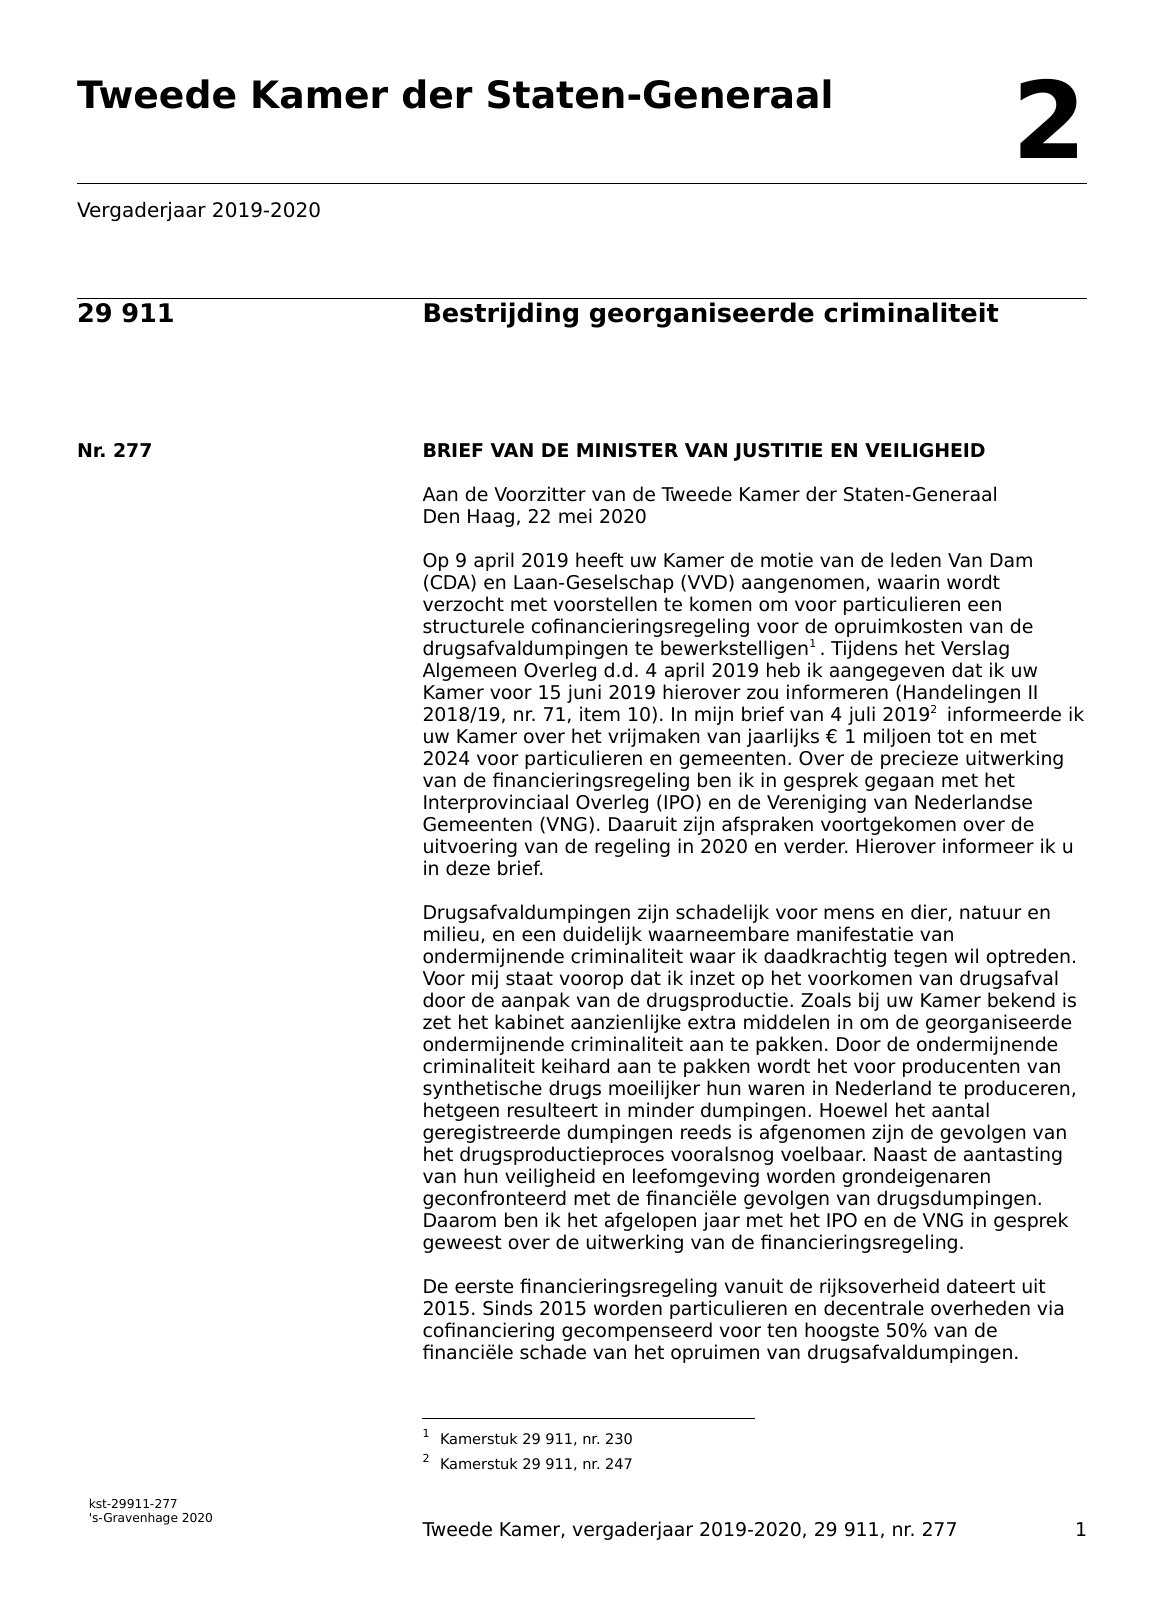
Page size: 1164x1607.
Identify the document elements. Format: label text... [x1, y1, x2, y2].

subtitle Nr. 277 BRIEF VAN DE MINISTER VAN JUSTITIE EN VEILIGHEID [77, 440, 1087, 462]
text Den Haag, 22 mei 2020 [422, 506, 1087, 528]
text 's-Gravenhage 2020 [88, 1511, 323, 1525]
text kst-29911-277 [88, 1497, 323, 1511]
text De eerste financieringsregeling vanuit de rijksoverheid dateert uit 2015. Sinds 2015 worden particulieren en decentrale overheden via cofinanciering gecompenseerd voor ten hoogste 50% van de financiële schade van het opruimen van drugsafvaldumpingen. [422, 1276, 1087, 1364]
text Aan de Voorzitter van de Tweede Kamer der Staten-Generaal [422, 484, 1087, 506]
text Drugsafvaldumpingen zijn schadelijk voor mens en dier, natuur en milieu, en een duidelijk waarneembare manifestatie van ondermijnende criminaliteit waar ik daadkrachtig tegen wil optreden. Voor mij staat voorop dat ik inzet op het voorkomen van drugsafval door de aanpak van de drugsproductie. Zoals bij uw Kamer bekend is zet het kabinet aanzienlijke extra middelen in om de georganiseerde ondermijnende criminaliteit aan te pakken. Door de ondermijnende criminaliteit keihard aan te pakken wordt het voor producenten van synthetische drugs moeilijker hun waren in Nederland te produceren, hetgeen resulteert in minder dumpingen. Hoewel het aantal geregistreerde dumpingen reeds is afgenomen zijn de gevolgen van het drugsproductieproces vooralsnog voelbaar. Naast de aantasting van hun veiligheid en leefomgeving worden grondeigenaren geconfronteerd met de financiële gevolgen van drugsdumpingen. Daarom ben ik het afgelopen jaar met het IPO en de VNG in gesprek geweest over de uitwerking van de financieringsregeling. [422, 902, 1087, 1253]
text Kamerstuk 29 911, nr. 230 [422, 1427, 1087, 1449]
table_header 2 [886, 59, 1087, 183]
table_header Tweede Kamer der Staten-Generaal [77, 59, 886, 183]
subtitle 29 911 Bestrijding georganiseerde criminaliteit [77, 299, 1087, 329]
text Op 9 april 2019 heeft uw Kamer de motie van de leden Van Dam (CDA) en Laan-Geselschap (VVD) aangenomen, waarin wordt verzocht met voorstellen te komen om voor particulieren een structurele cofinancieringsregeling voor de opruimkosten van de drugsafvaldumpingen te bewerkstelligen. Tijdens het Verslag Algemeen Overleg d.d. 4 april 2019 heb ik aangegeven dat ik uw Kamer voor 15 juni 2019 hierover zou informeren (Handelingen II 2018/19, nr. 71, item 10). In mijn brief van 4 juli 2019 informeerde ik uw Kamer over het vrijmaken van jaarlijks € 1 miljoen tot en met 2024 voor particulieren en gemeenten. Over de precieze uitwerking van de financieringsregeling ben ik in gesprek gegaan met het Interprovinciaal Overleg (IPO) en de Vereniging van Nederlandse Gemeenten (VNG). Daaruit zijn afspraken voortgekomen over de uitvoering van de regeling in 2020 en verder. Hierover informeer ik u in deze brief. [422, 550, 1087, 880]
table_cell Vergaderjaar 2019-2020 [77, 184, 1087, 298]
text Kamerstuk 29 911, nr. 247 [422, 1452, 1087, 1474]
